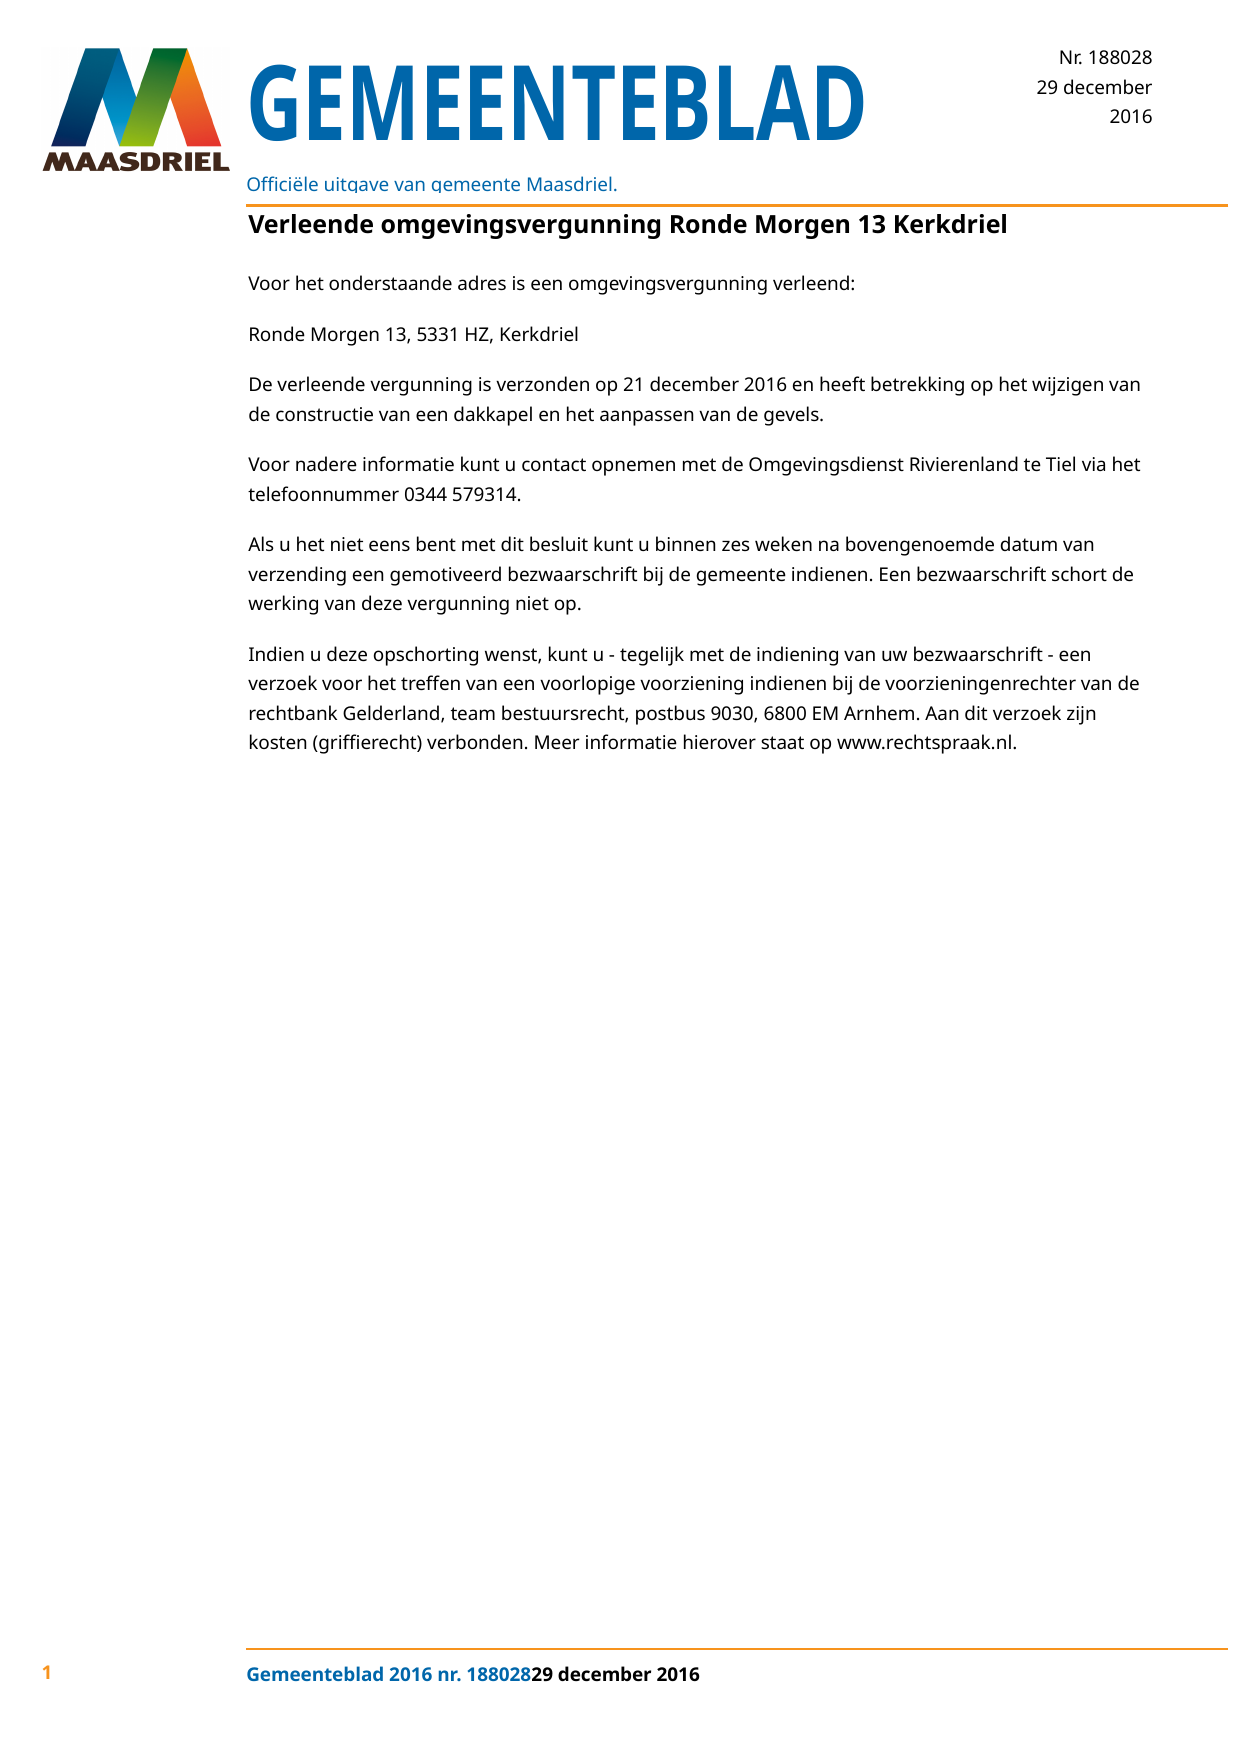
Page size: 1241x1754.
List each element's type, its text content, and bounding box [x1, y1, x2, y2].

text Verleende omgevingsvergunning Ronde Morgen 13 Kerkdriel [248, 207, 1152, 241]
text Ronde Morgen 13, 5331 HZ, Kerkdriel [248, 321, 1152, 346]
text Indien u deze opschorting wenst, kunt u - tegelijk met de indiening van uw bezwaarschrift - een verzoek voor het treffen van een voorlopige voorziening indienen bij de voorzieningenrechter van de rechtbank Gelderland, team bestuursrecht, postbus 9030, 6800 EM Arnhem. Aan dit verzoek zijn kosten (griffierecht) verbonden. Meer informatie hierover staat op www.rechtspraak.nl. [248, 641, 1152, 755]
text Voor het onderstaande adres is een omgevingsvergunning verleend: [248, 270, 1152, 296]
text De verleende vergunning is verzonden op 21 december 2016 en heeft betrekking op het wijzigen van de constructie van een dakkapel en het aanpassen van de gevels. [248, 371, 1152, 426]
picture [41, 47, 231, 172]
text Als u het niet eens bent met dit besluit kunt u binnen zes weken na bovengenoemde datum van verzending een gemotiveerd bezwaarschrift bij de gemeente indienen. Een bezwaarschrift schort de werking van deze vergunning niet op. [248, 531, 1152, 616]
text Voor nadere informatie kunt u contact opnemen met de Omgevingsdienst Rivierenland te Tiel via het telefoonnummer 0344 579314. [248, 451, 1152, 506]
